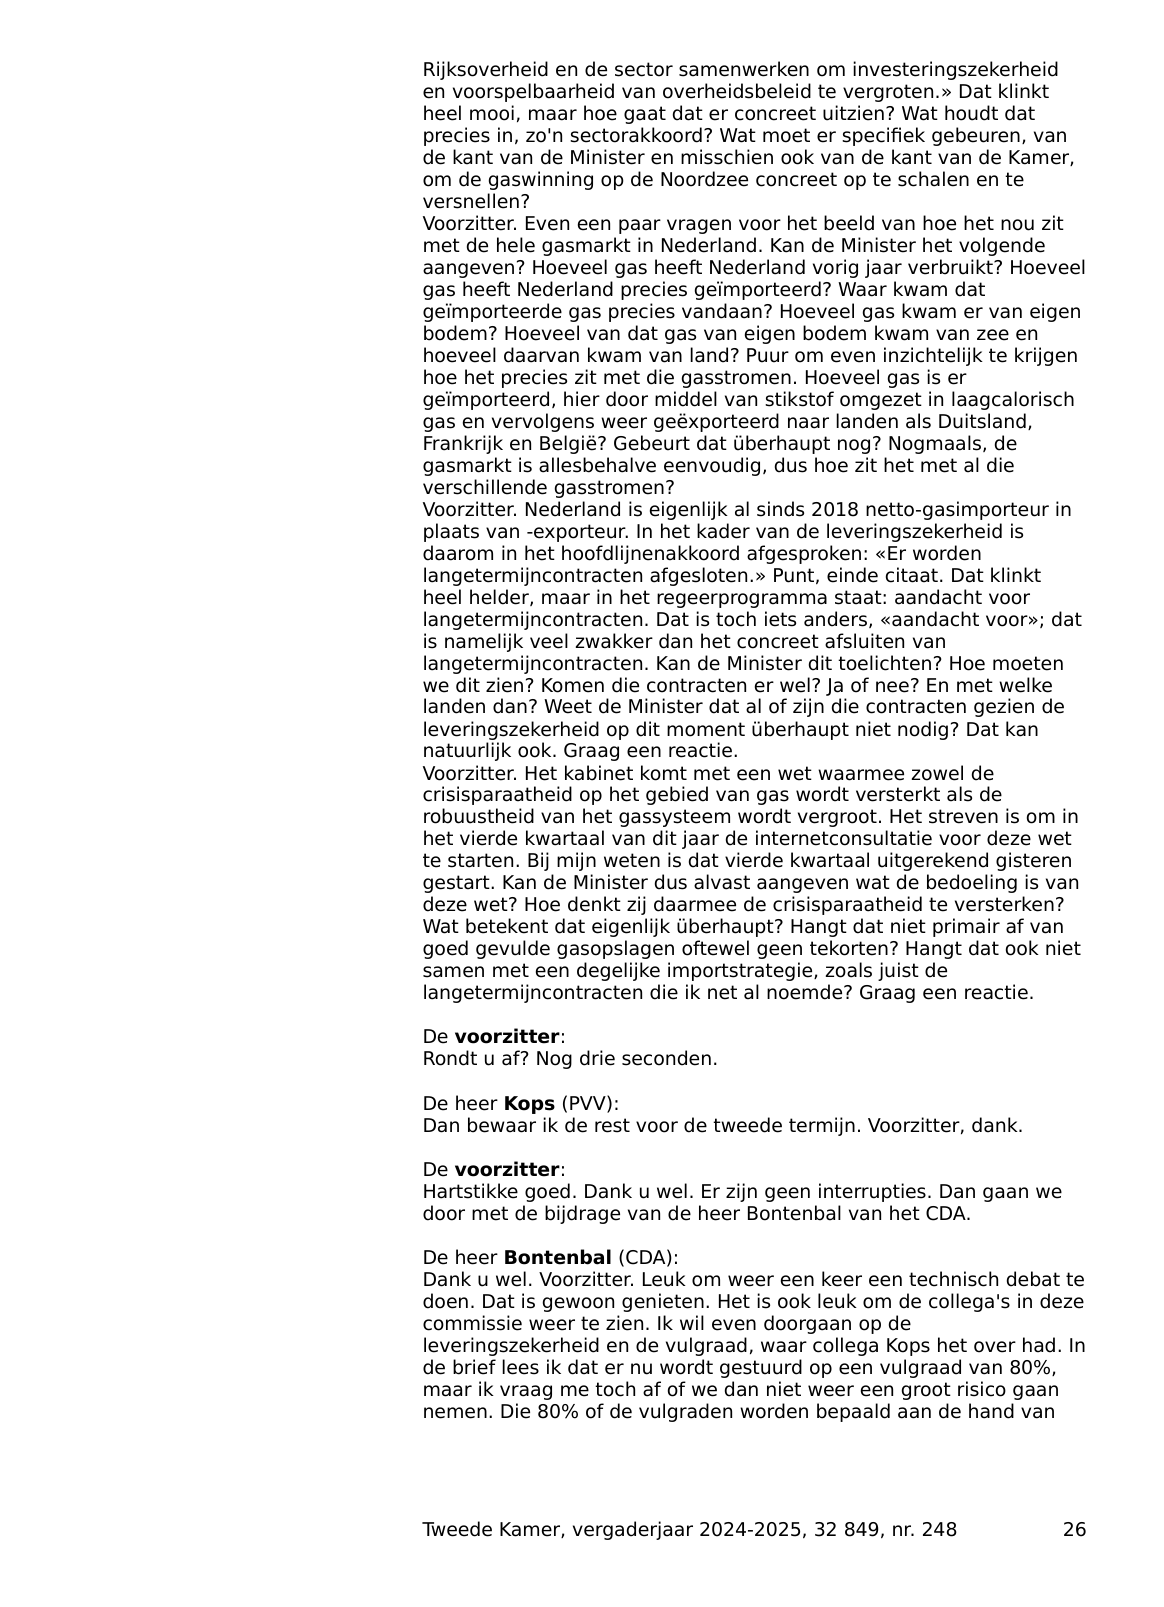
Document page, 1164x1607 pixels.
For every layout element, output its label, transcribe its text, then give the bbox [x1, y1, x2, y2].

text Hartstikke goed. Dank u wel. Er zijn geen interrupties. Dan gaan we door met de bijdrage van de heer Bontenbal van het CDA. [422, 1181, 1087, 1224]
text Rondt u af? Nog drie seconden. [422, 1048, 1087, 1070]
text De heer Bontenbal (CDA): [422, 1247, 1087, 1269]
text Voorzitter. Het kabinet komt met een wet waarmee zowel de crisisparaatheid op het gebied van gas wordt versterkt als de robuustheid van het gassysteem wordt vergroot. Het streven is om in het vierde kwartaal van dit jaar de internetconsultatie voor deze wet te starten. Bij mijn weten is dat vierde kwartaal uitgerekend gisteren gestart. Kan de Minister dus alvast aangeven wat de bedoeling is van deze wet? Hoe denkt zij daarmee de crisisparaatheid te versterken? Wat betekent dat eigenlijk überhaupt? Hangt dat niet primair af van goed gevulde gasopslagen oftewel geen tekorten? Hangt dat ook niet samen met een degelijke importstrategie, zoals juist de langetermijncontracten die ik net al noemde? Graag een reactie. [422, 762, 1087, 1004]
text De voorzitter: [422, 1159, 1087, 1181]
text De heer Kops (PVV): [422, 1092, 1087, 1114]
text De voorzitter: [422, 1026, 1087, 1048]
text Dank u wel. Voorzitter. Leuk om weer een keer een technisch debat te doen. Dat is gewoon genieten. Het is ook leuk om de collega's in deze commissie weer te zien. Ik wil even doorgaan op de leveringszekerheid en de vulgraad, waar collega Kops het over had. In de brief lees ik dat er nu wordt gestuurd op een vulgraad van 80%, maar ik vraag me toch af of we dan niet weer een groot risico gaan nemen. Die 80% of de vulgraden worden bepaald aan de hand van [422, 1269, 1087, 1423]
text Dan bewaar ik de rest voor de tweede termijn. Voorzitter, dank. [422, 1114, 1087, 1136]
text Rijksoverheid en de sector samenwerken om investeringszekerheid en voorspelbaarheid van overheidsbeleid te vergroten.» Dat klinkt heel mooi, maar hoe gaat dat er concreet uitzien? Wat houdt dat precies in, zo'n sectorakkoord? Wat moet er specifiek gebeuren, van de kant van de Minister en misschien ook van de kant van de Kamer, om de gaswinning op de Noordzee concreet op te schalen en te versnellen? [422, 59, 1087, 213]
text Voorzitter. Nederland is eigenlijk al sinds 2018 netto-gasimporteur in plaats van -exporteur. In het kader van de leveringszekerheid is daarom in het hoofdlijnenakkoord afgesproken: «Er worden langetermijncontracten afgesloten.» Punt, einde citaat. Dat klinkt heel helder, maar in het regeerprogramma staat: aandacht voor langetermijncontracten. Dat is toch iets anders, «aandacht voor»; dat is namelijk veel zwakker dan het concreet afsluiten van langetermijncontracten. Kan de Minister dit toelichten? Hoe moeten we dit zien? Komen die contracten er wel? Ja of nee? En met welke landen dan? Weet de Minister dat al of zijn die contracten gezien de leveringszekerheid op dit moment überhaupt niet nodig? Dat kan natuurlijk ook. Graag een reactie. [422, 499, 1087, 762]
text Voorzitter. Even een paar vragen voor het beeld van hoe het nou zit met de hele gasmarkt in Nederland. Kan de Minister het volgende aangeven? Hoeveel gas heeft Nederland vorig jaar verbruikt? Hoeveel gas heeft Nederland precies geïmporteerd? Waar kwam dat geïmporteerde gas precies vandaan? Hoeveel gas kwam er van eigen bodem? Hoeveel van dat gas van eigen bodem kwam van zee en hoeveel daarvan kwam van land? Puur om even inzichtelijk te krijgen hoe het precies zit met die gasstromen. Hoeveel gas is er geïmporteerd, hier door middel van stikstof omgezet in laagcalorisch gas en vervolgens weer geëxporteerd naar landen als Duitsland, Frankrijk en België? Gebeurt dat überhaupt nog? Nogmaals, de gasmarkt is allesbehalve eenvoudig, dus hoe zit het met al die verschillende gasstromen? [422, 213, 1087, 499]
